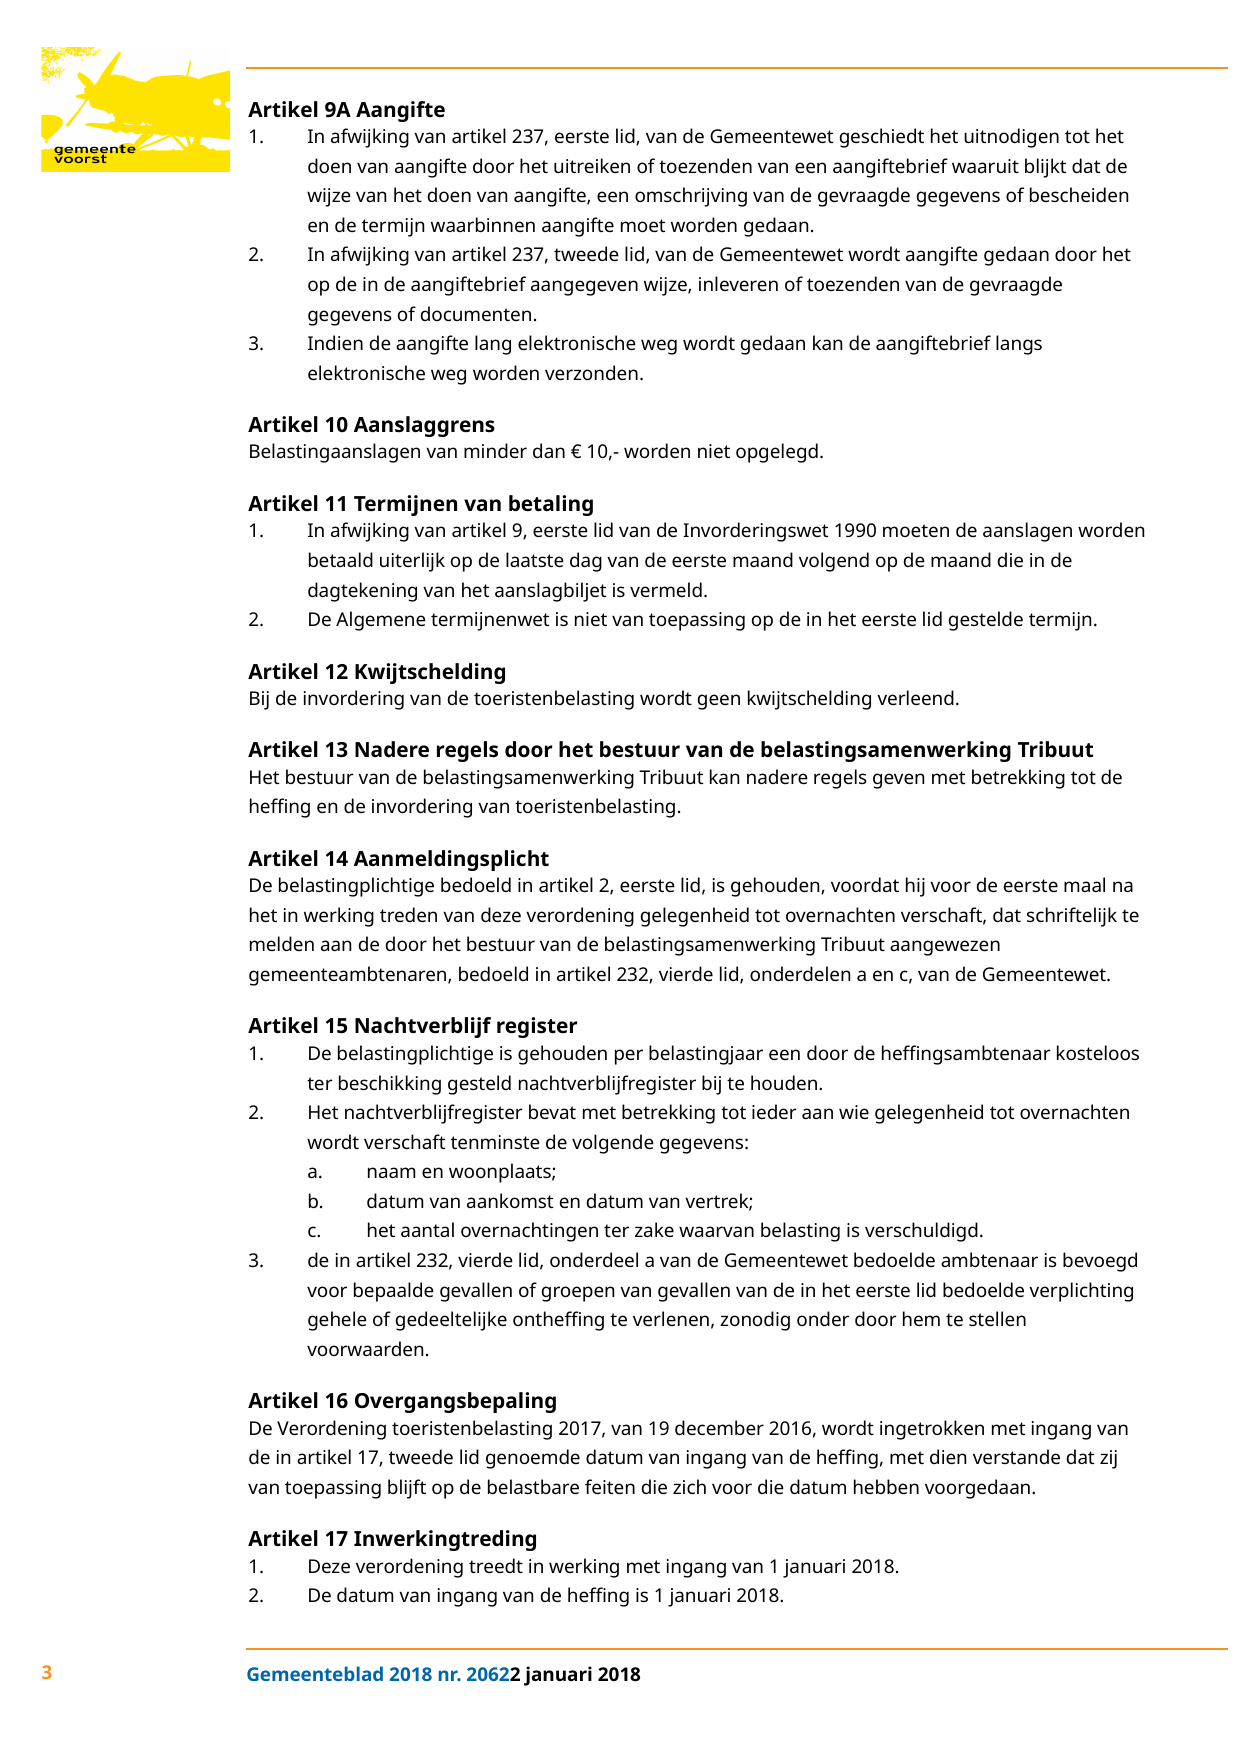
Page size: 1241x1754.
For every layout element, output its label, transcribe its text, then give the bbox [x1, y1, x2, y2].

text Artikel 14 Aanmeldingsplicht [248, 844, 1152, 872]
text Artikel 9A Aangifte [248, 95, 1152, 123]
list De Algemene termijnenwet is niet van toepassing op de in het eerste lid gestelde termijn. [248, 606, 1152, 632]
list naam en woonplaats; [307, 1158, 1152, 1184]
picture [41, 47, 231, 172]
text Bij de invordering van de toeristenbelasting wordt geen kwijtschelding verleend. [248, 685, 1152, 711]
list het aantal overnachtingen ter zake waarvan belasting is verschuldigd. [307, 1218, 1152, 1243]
text Artikel 16 Overgangsbepaling [248, 1386, 1152, 1415]
text Artikel 11 Termijnen van betaling [248, 489, 1152, 518]
text Artikel 15 Nachtverblijf register [248, 1012, 1152, 1040]
list De datum van ingang van de heffing is 1 januari 2018. [248, 1582, 1152, 1608]
text De belastingplichtige bedoeld in artikel 2, eerste lid, is gehouden, voordat hij voor de eerste maal na het in werking treden van deze verordening gelegenheid tot overnachten verschaft, dat schriftelijk te melden aan de door het bestuur van de belastingsamenwerking Tribuut aangewezen gemeenteambtenaren, bedoeld in artikel 232, vierde lid, onderdelen a en c, van de Gemeentewet. [248, 872, 1152, 987]
text Belastingaanslagen van minder dan € 10,- worden niet opgelegd. [248, 439, 1152, 464]
list In afwijking van artikel 237, eerste lid, van de Gemeentewet geschiedt het uitnodigen tot het doen van aangifte door het uitreiken of toezenden van een aangiftebrief waaruit blijkt dat de wijze van het doen van aangifte, een omschrijving van de gevraagde gegevens of bescheiden en de termijn waarbinnen aangifte moet worden gedaan. [248, 123, 1152, 238]
list Het nachtverblijfregister bevat met betrekking tot ieder aan wie gelegenheid tot overnachten wordt verschaft tenminste de volgende gegevens: [248, 1099, 1152, 1154]
list In afwijking van artikel 9, eerste lid van de Invorderingswet 1990 moeten de aanslagen worden betaald uiterlijk op de laatste dag van de eerste maand volgend op de maand die in de dagtekening van het aanslagbiljet is vermeld. [248, 518, 1152, 602]
list In afwijking van artikel 237, tweede lid, van de Gemeentewet wordt aangifte gedaan door het op de in de aangiftebrief aangegeven wijze, inleveren of toezenden van de gevraagde gegevens of documenten. [248, 242, 1152, 326]
text Artikel 17 Inwerkingtreding [248, 1524, 1152, 1553]
list datum van aankomst en datum van vertrek; [307, 1188, 1152, 1214]
text Artikel 10 Aanslaggrens [248, 410, 1152, 439]
list Deze verordening treedt in werking met ingang van 1 januari 2018. [248, 1553, 1152, 1578]
list De belastingplichtige is gehouden per belastingjaar een door de heffingsambtenaar kosteloos ter beschikking gesteld nachtverblijfregister bij te houden. [248, 1040, 1152, 1095]
text Het bestuur van de belastingsamenwerking Tribuut kan nadere regels geven met betrekking tot de heffing en de invordering van toeristenbelasting. [248, 764, 1152, 819]
text De Verordening toeristenbelasting 2017, van 19 december 2016, wordt ingetrokken met ingang van de in artikel 17, tweede lid genoemde datum van ingang van de heffing, met dien verstande dat zij van toepassing blijft op de belastbare feiten die zich voor die datum hebben voorgedaan. [248, 1415, 1152, 1500]
text Artikel 12 Kwijtschelding [248, 657, 1152, 685]
list de in artikel 232, vierde lid, onderdeel a van de Gemeentewet bedoelde ambtenaar is bevoegd voor bepaalde gevallen of groepen van gevallen van de in het eerste lid bedoelde verplichting gehele of gedeeltelijke ontheffing te verlenen, zonodig onder door hem te stellen voorwaarden. [248, 1247, 1152, 1362]
text Artikel 13 Nadere regels door het bestuur van de belastingsamenwerking Tribuut [248, 736, 1152, 764]
list Indien de aangifte lang elektronische weg wordt gedaan kan de aangiftebrief langs elektronische weg worden verzonden. [248, 330, 1152, 386]
